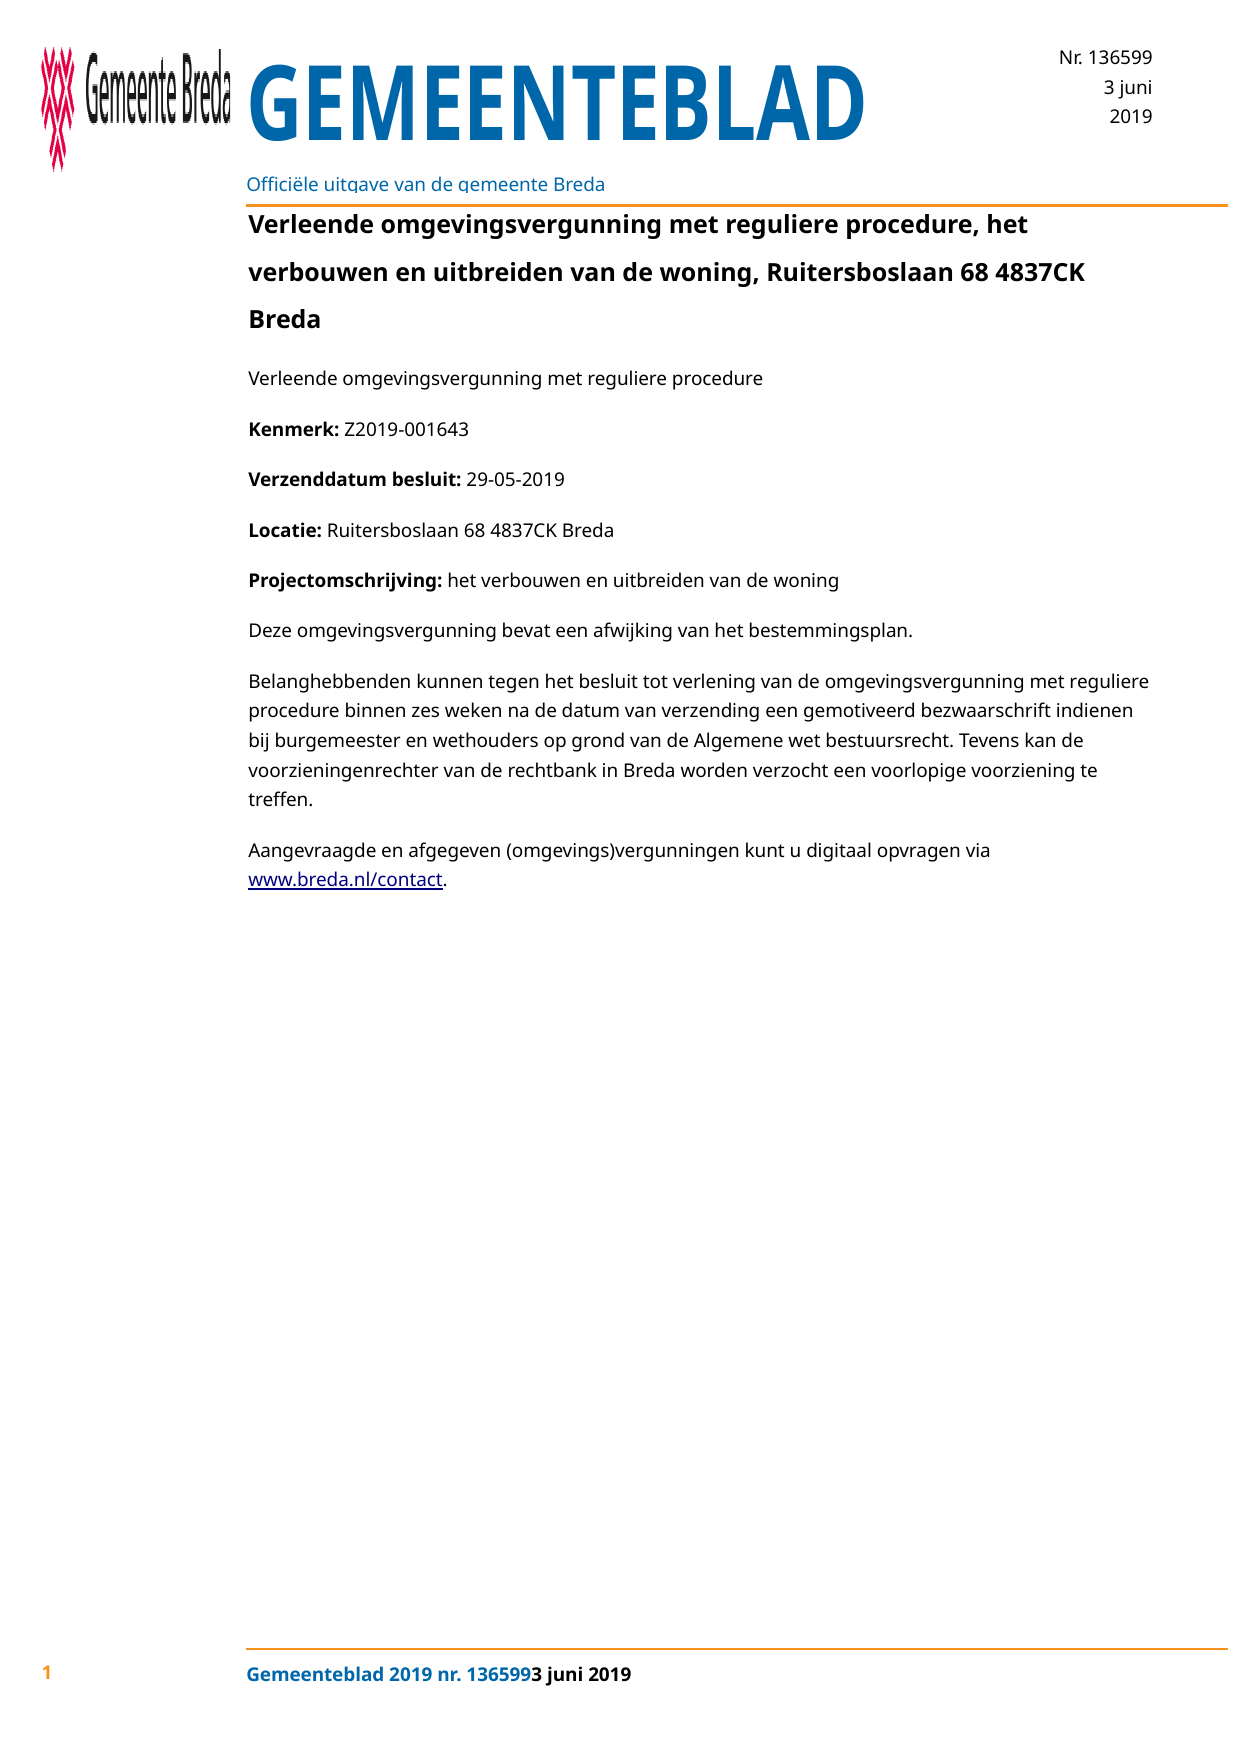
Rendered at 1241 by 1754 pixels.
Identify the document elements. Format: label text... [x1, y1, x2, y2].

text Verleende omgevingsvergunning met reguliere procedure, het verbouwen en uitbreiden van de woning, Ruitersboslaan 68 4837CK Breda [248, 207, 1152, 336]
text Belanghebbenden kunnen tegen het besluit tot verlening van de omgevingsvergunning met reguliere procedure binnen zes weken na de datum van verzending een gemotiveerd bezwaarschrift indienen bij burgemeester en wethouders op grond van de Algemene wet bestuursrecht. Tevens kan de voorzieningenrechter van de rechtbank in Breda worden verzocht een voorlopige voorziening te treffen. [248, 668, 1152, 812]
text Kenmerk: Z2019-001643 [248, 416, 1152, 442]
text Locatie: Ruitersboslaan 68 4837CK Breda [248, 517, 1152, 542]
text Aangevraagde en afgegeven (omgevings)vergunningen kunt u digitaal opvragen via www.breda.nl/contact. [248, 837, 1152, 892]
picture [41, 47, 231, 172]
text Verzenddatum besluit: 29-05-2019 [248, 466, 1152, 492]
text Verleende omgevingsvergunning met reguliere procedure [248, 366, 1152, 391]
text Deze omgevingsvergunning bevat een afwijking van het bestemmingsplan. [248, 618, 1152, 643]
text Projectomschrijving: het verbouwen en uitbreiden van de woning [248, 567, 1152, 593]
